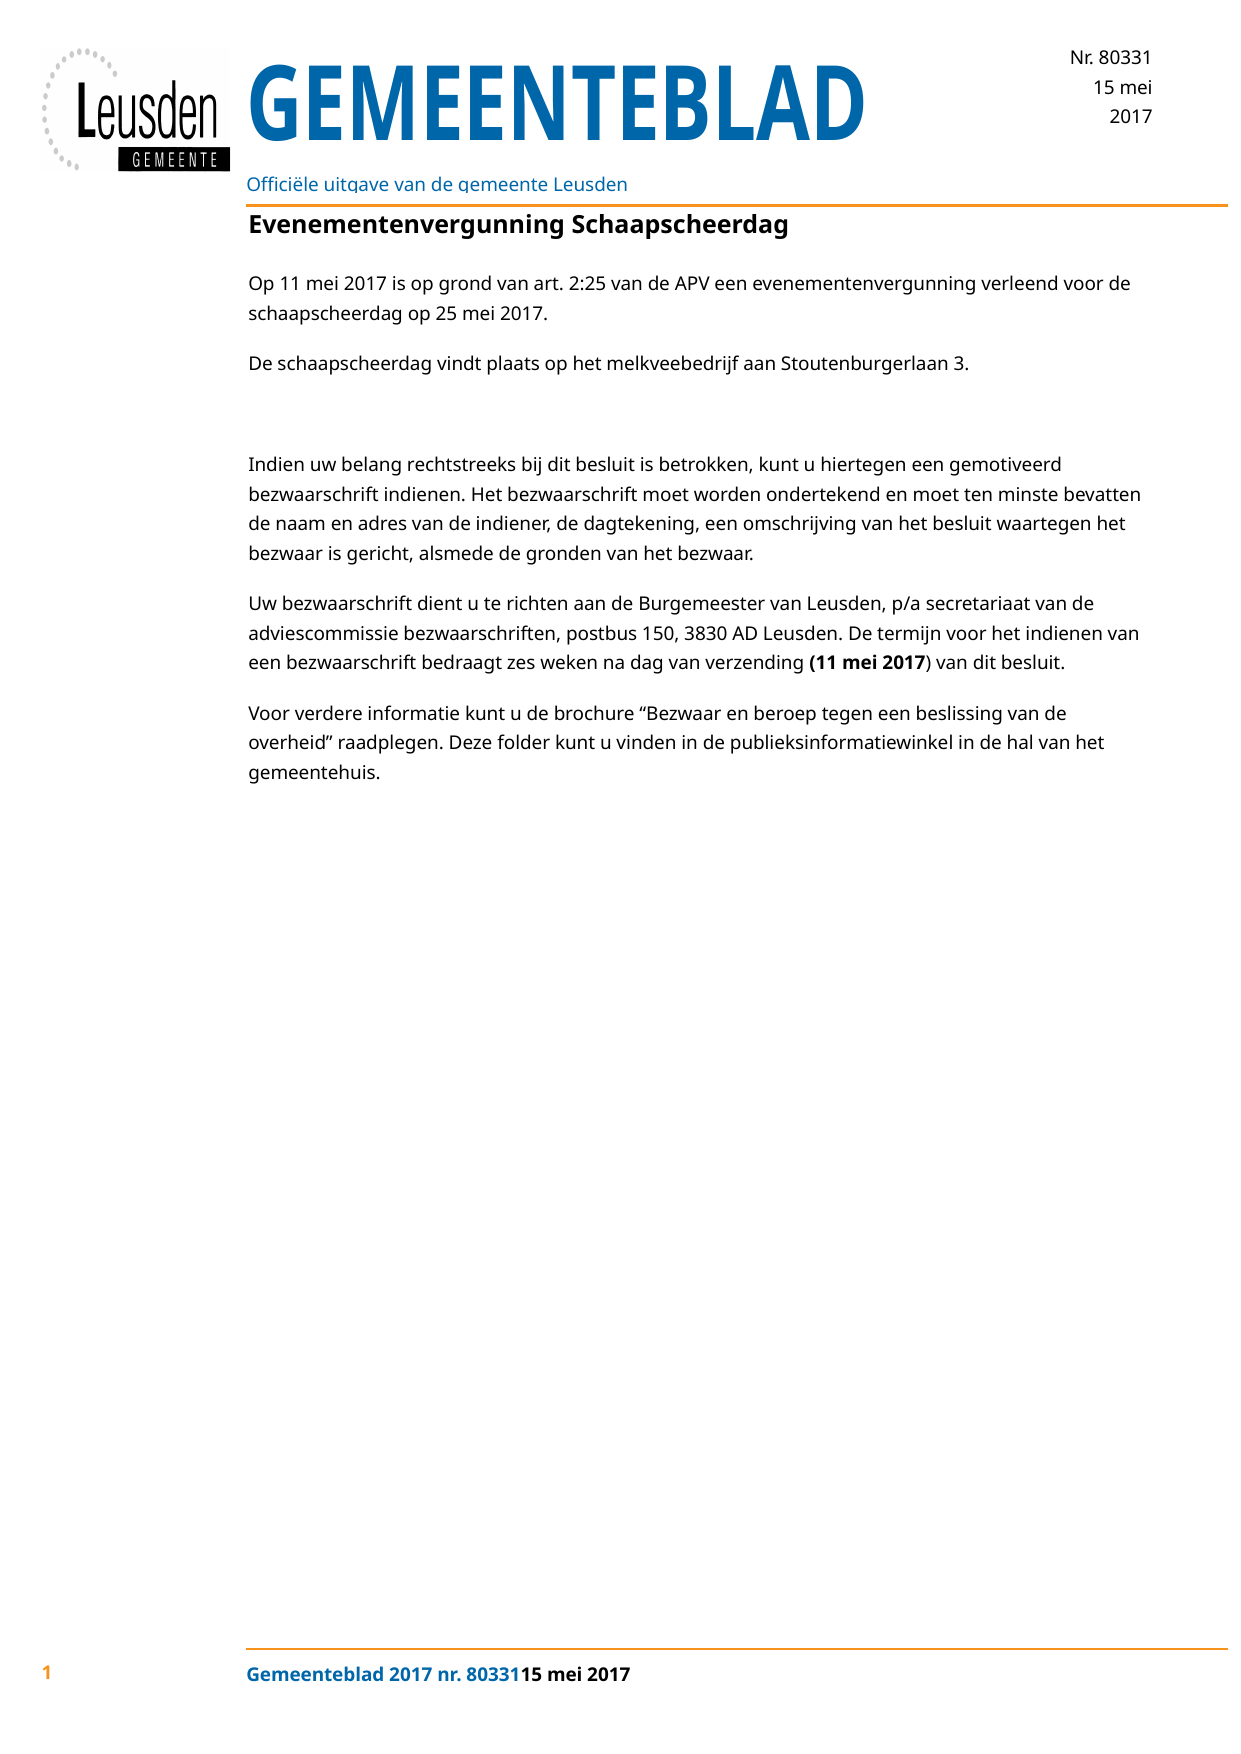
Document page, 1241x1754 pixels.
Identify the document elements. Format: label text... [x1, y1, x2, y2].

text Evenementenvergunning Schaapscheerdag [248, 207, 1152, 241]
text De schaapscheerdag vindt plaats op het melkveebedrijf aan Stoutenburgerlaan 3. [248, 350, 1152, 376]
text Op 11 mei 2017 is op grond van art. 2:25 van de APV een evenementenvergunning verleend voor de schaapscheerdag op 25 mei 2017. [248, 270, 1152, 326]
picture [41, 47, 231, 172]
text Indien uw belang rechtstreeks bij dit besluit is betrokken, kunt u hiertegen een gemotiveerd bezwaarschrift indienen. Het bezwaarschrift moet worden ondertekend en moet ten minste bevatten de naam en adres van de indiener, de dagtekening, een omschrijving van het besluit waartegen het bezwaar is gericht, alsmede de gronden van het bezwaar. [248, 451, 1152, 566]
text Uw bezwaarschrift dient u te richten aan de Burgemeester van Leusden, p/a secretariaat van de adviescommissie bezwaarschriften, postbus 150, 3830 AD Leusden. De termijn voor het indienen van een bezwaarschrift bedraagt zes weken na dag van verzending (11 mei 2017) van dit besluit. [248, 590, 1152, 675]
text Voor verdere informatie kunt u de brochure “Bezwaar en beroep tegen een beslissing van de overheid” raadplegen. Deze folder kunt u vinden in de publieksinformatiewinkel in de hal van het gemeentehuis. [248, 700, 1152, 785]
